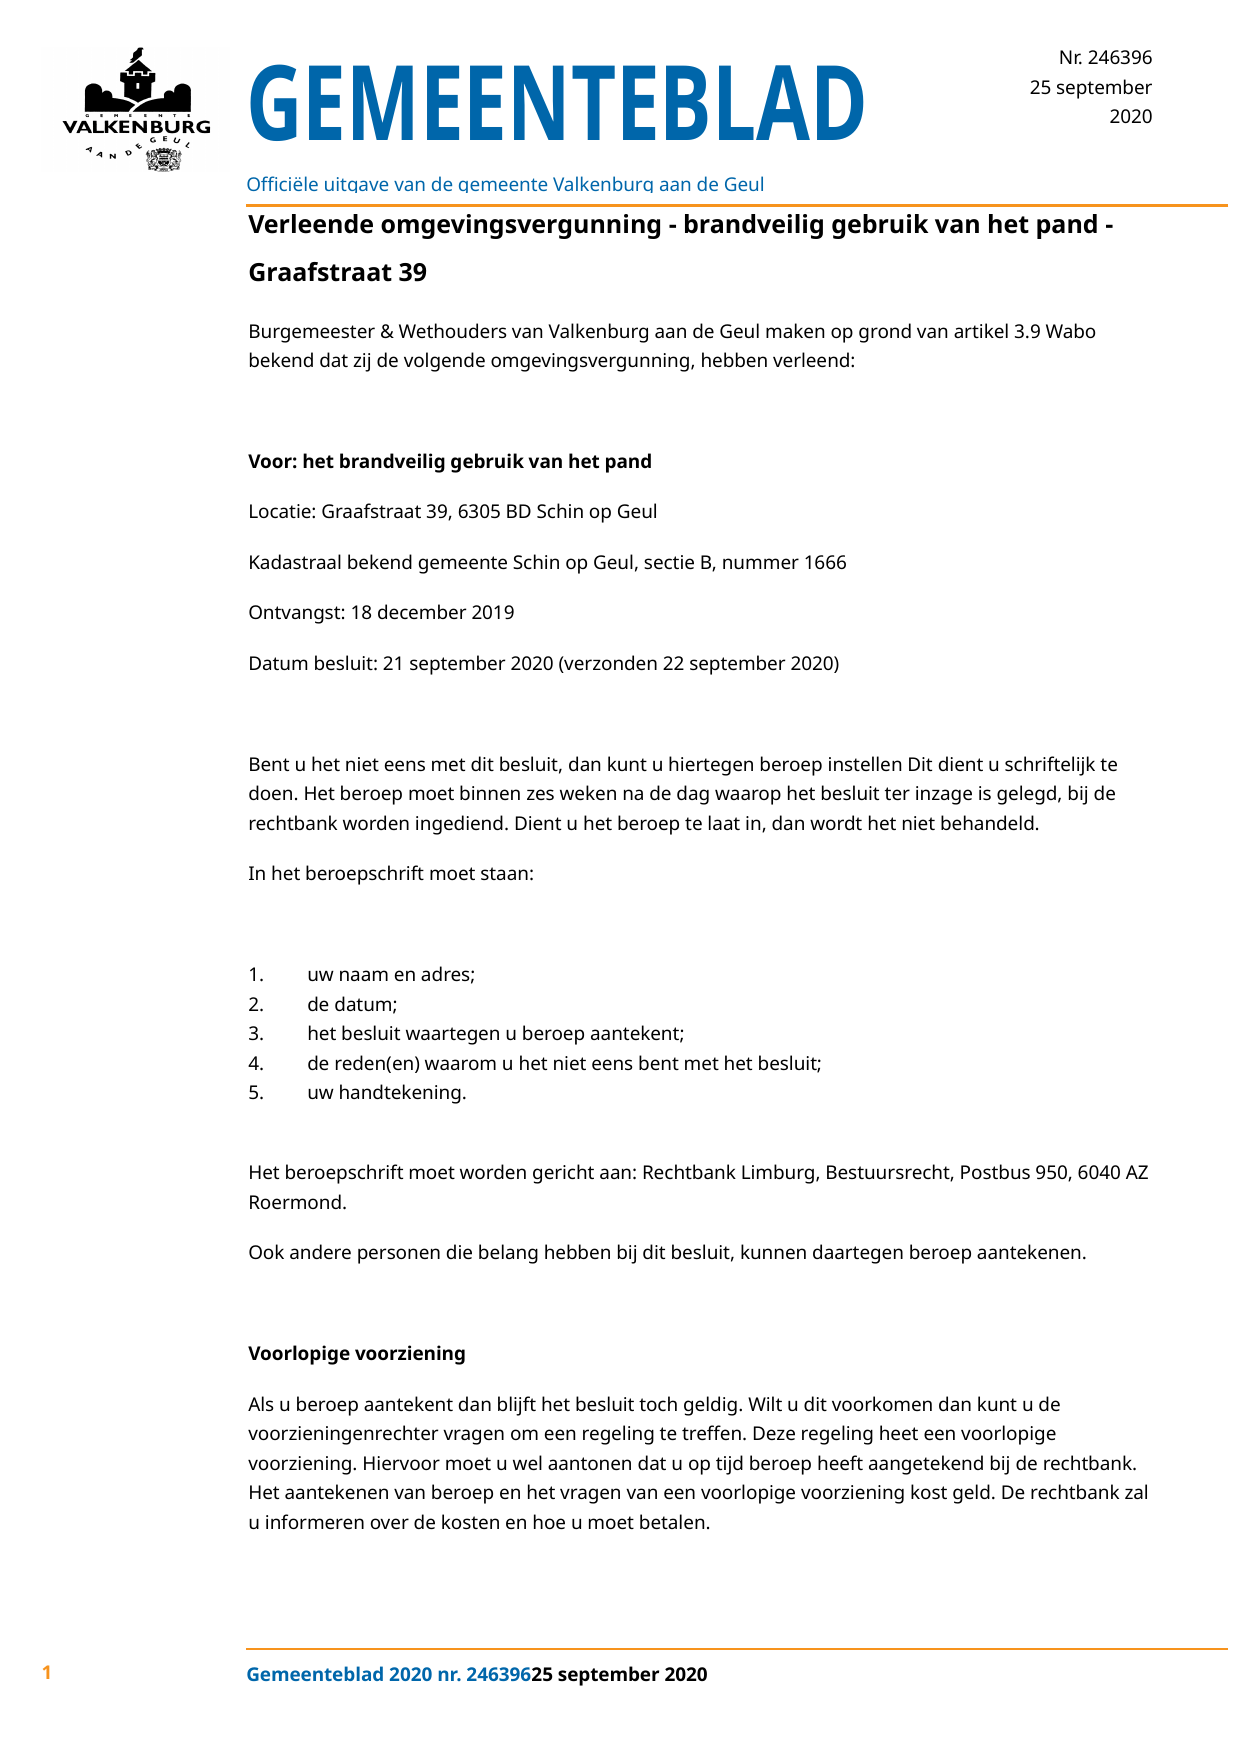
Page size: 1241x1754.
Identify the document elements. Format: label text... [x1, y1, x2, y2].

list het besluit waartegen u beroep aantekent; [248, 1020, 1152, 1046]
text Datum besluit: 21 september 2020 (verzonden 22 september 2020) [248, 650, 1152, 676]
list de datum; [248, 991, 1152, 1017]
text Kadastraal bekend gemeente Schin op Geul, sectie B, nummer 1666 [248, 549, 1152, 575]
text Ontvangst: 18 december 2019 [248, 599, 1152, 625]
text Het beroepschrift moet worden gericht aan: Rechtbank Limburg, Bestuursrecht, Postbus 950, 6040 AZ Roermond. [248, 1159, 1152, 1215]
text Ook andere personen die belang hebben bij dit besluit, kunnen daartegen beroep aantekenen. [248, 1239, 1152, 1265]
text Verleende omgevingsvergunning - brandveilig gebruik van het pand - Graafstraat 39 [248, 207, 1152, 288]
text Voorlopige voorziening [248, 1340, 1152, 1366]
text Burgemeester & Wethouders van Valkenburg aan de Geul maken op grond van artikel 3.9 Wabo bekend dat zij de volgende omgevingsvergunning, hebben verleend: [248, 318, 1152, 373]
list uw naam en adres; [248, 961, 1152, 987]
text In het beroepschrift moet staan: [248, 860, 1152, 886]
list uw handtekening. [248, 1079, 1152, 1105]
picture [41, 47, 231, 172]
list de reden(en) waarom u het niet eens bent met het besluit; [248, 1050, 1152, 1076]
text Voor: het brandveilig gebruik van het pand [248, 448, 1152, 474]
text Als u beroep aantekent dan blijft het besluit toch geldig. Wilt u dit voorkomen dan kunt u de voorzieningenrechter vragen om een regeling te treffen. Deze regeling heet een voorlopige voorziening. Hiervoor moet u wel aantonen dat u op tijd beroep heeft aangetekend bij de rechtbank. Het aantekenen van beroep en het vragen van een voorlopige voorziening kost geld. De rechtbank zal u informeren over de kosten en hoe u moet betalen. [248, 1391, 1152, 1535]
text Bent u het niet eens met dit besluit, dan kunt u hiertegen beroep instellen Dit dient u schriftelijk te doen. Het beroep moet binnen zes weken na de dag waarop het besluit ter inzage is gelegd, bij de rechtbank worden ingediend. Dient u het beroep te laat in, dan wordt het niet behandeld. [248, 751, 1152, 836]
text Locatie: Graafstraat 39, 6305 BD Schin op Geul [248, 499, 1152, 524]
